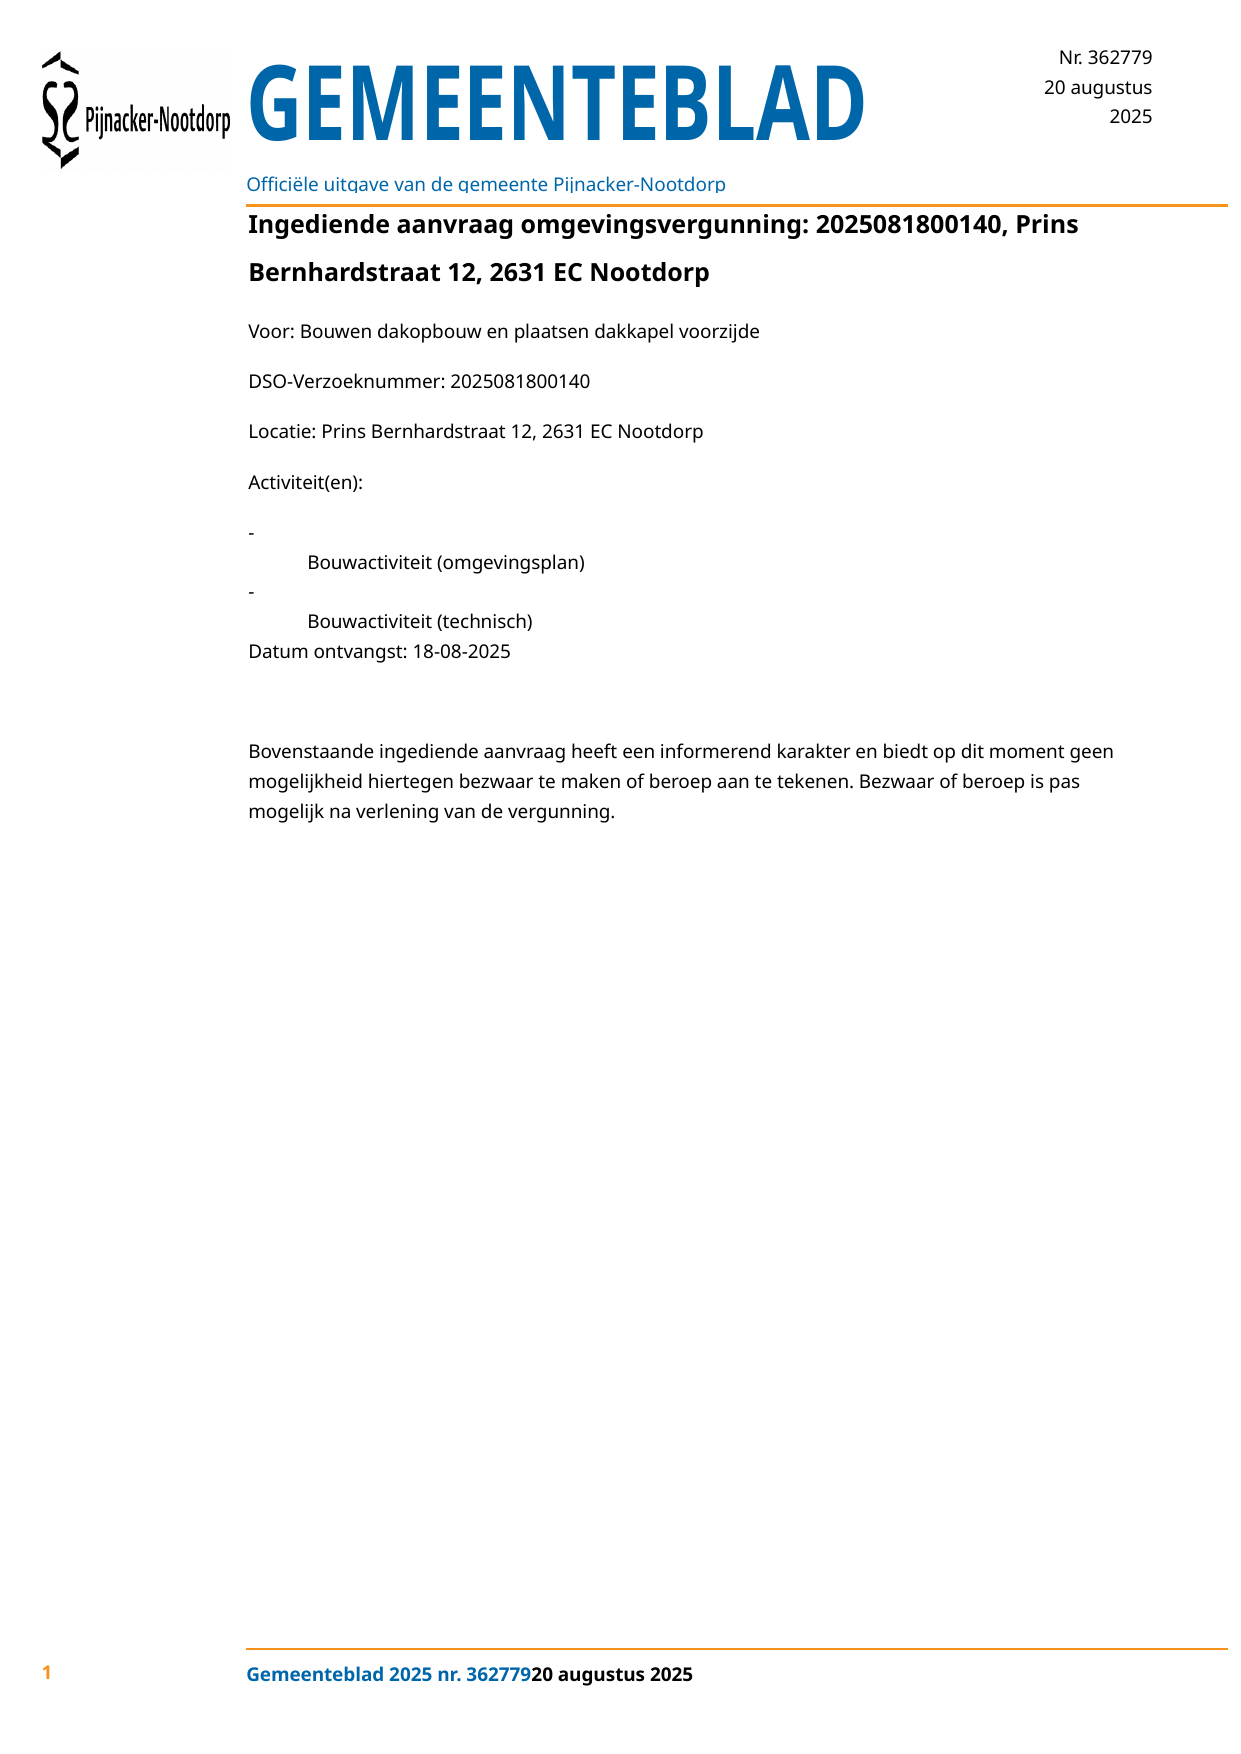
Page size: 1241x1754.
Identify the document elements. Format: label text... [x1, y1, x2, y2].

text Bovenstaande ingediende aanvraag heeft een informerend karakter en biedt op dit moment geen mogelijkheid hiertegen bezwaar te maken of beroep aan te tekenen. Bezwaar of beroep is pas mogelijk na verlening van de vergunning. [248, 739, 1152, 824]
text Ingediende aanvraag omgevingsvergunning: 2025081800140, Prins Bernhardstraat 12, 2631 EC Nootdorp [248, 207, 1152, 288]
text Voor: Bouwen dakopbouw en plaatsen dakkapel voorzijde [248, 318, 1152, 344]
text Locatie: Prins Bernhardstraat 12, 2631 EC Nootdorp [248, 419, 1152, 444]
text DSO-Verzoeknummer: 2025081800140 [248, 368, 1152, 394]
picture [41, 47, 231, 172]
list Bouwactiviteit (technisch) [248, 608, 1152, 634]
text Datum ontvangst: 18-08-2025 [248, 638, 1152, 664]
text Activiteit(en): [248, 469, 1152, 495]
list Bouwactiviteit (omgevingsplan) [248, 549, 1152, 575]
